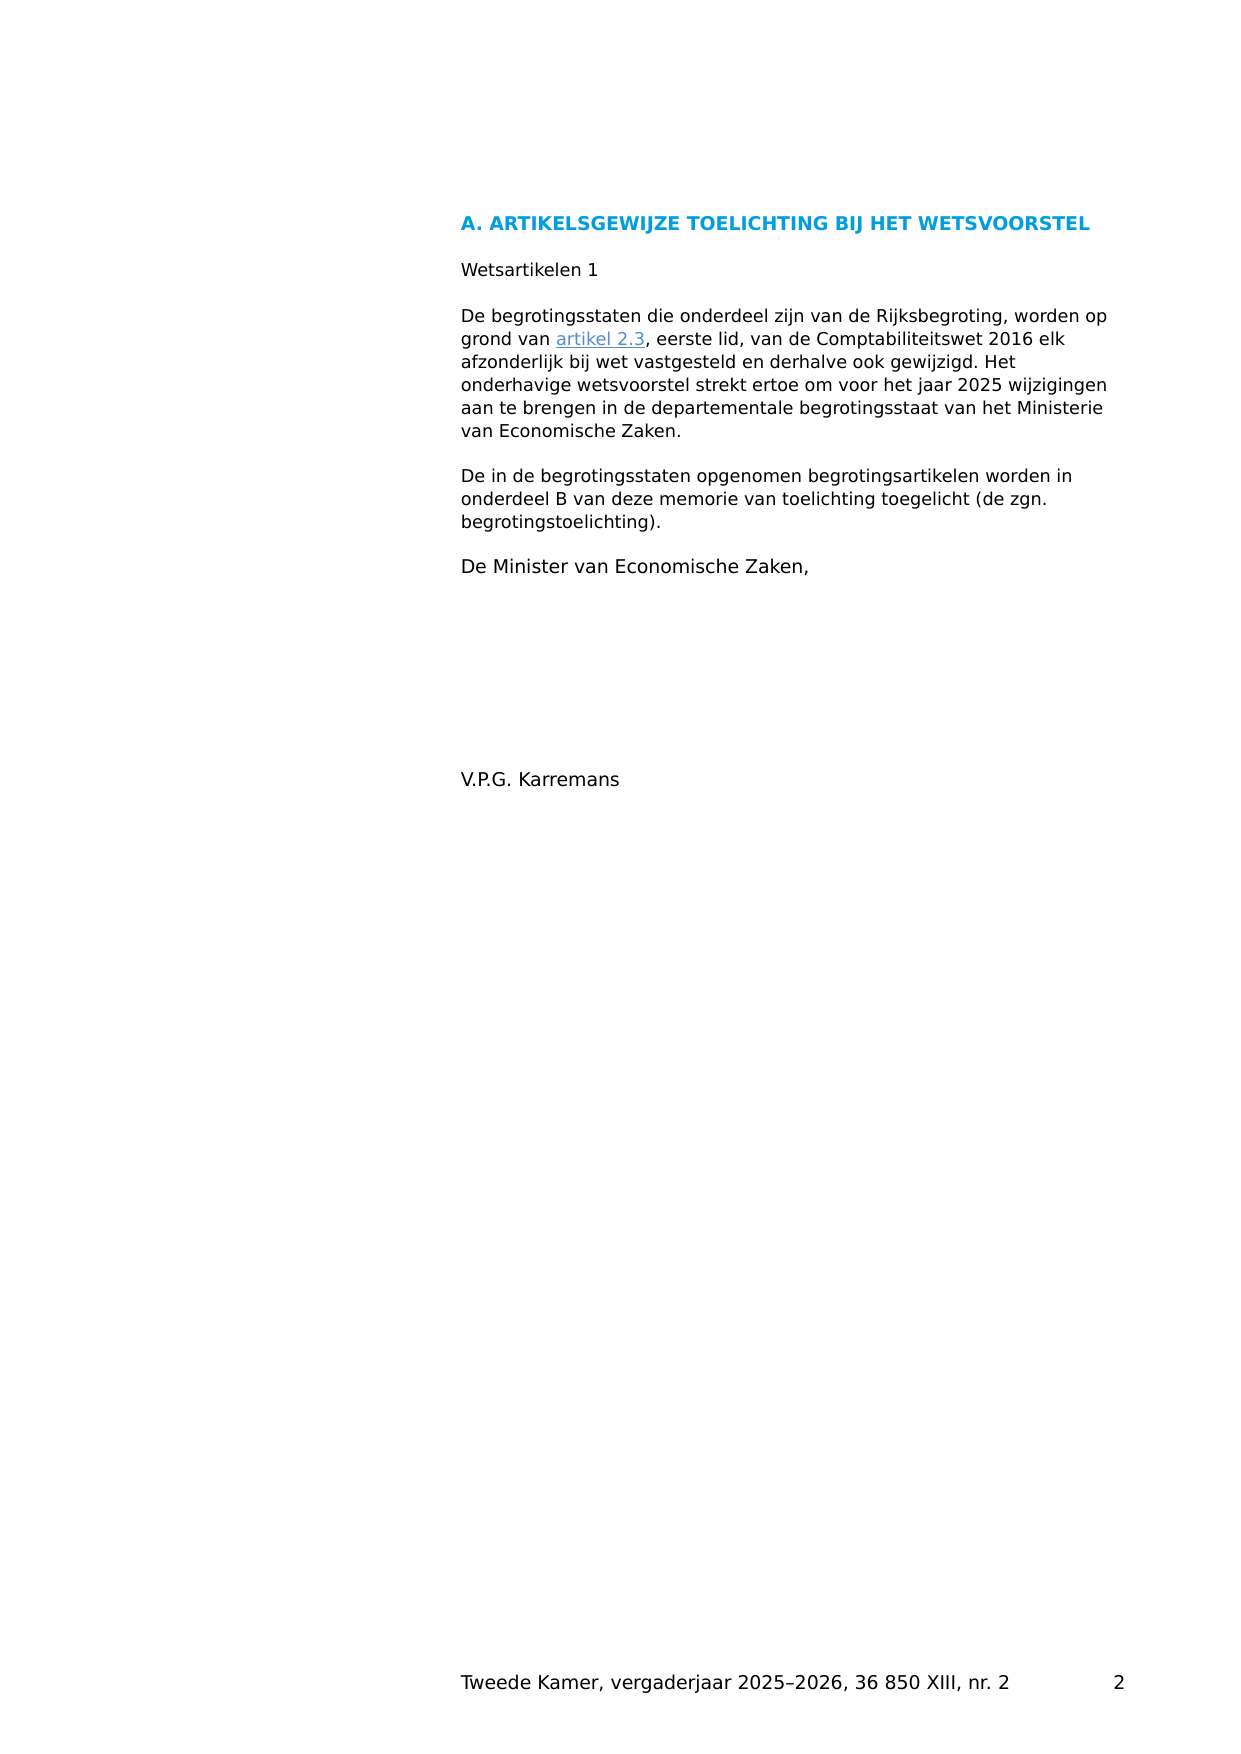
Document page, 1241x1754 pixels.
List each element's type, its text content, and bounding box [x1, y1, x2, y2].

title A. ARTIKELSGEWIJZE TOELICHTING BIJ HET WETSVOORSTEL [461, 213, 1125, 235]
text V.P.G. Karremans [461, 769, 1125, 791]
text De in de begrotingsstaten opgenomen begrotingsartikelen worden in onderdeel B van deze memorie van toelichting toegelicht (de zgn. begrotingstoelichting). [461, 464, 1125, 533]
text Wetsartikelen 1 [461, 258, 1125, 281]
text De begrotingsstaten die onderdeel zijn van de Rijksbegroting, worden op grond van artikel 2.3, eerste lid, van de Comptabiliteitswet 2016 elk afzonderlijk bij wet vastgesteld en derhalve ook gewijzigd. Het onderhavige wetsvoorstel strekt ertoe om voor het jaar 2025 wijzigingen aan te brengen in de departementale begrotingsstaat van het Ministerie van Economische Zaken. [461, 304, 1125, 442]
text De Minister van Economische Zaken, [461, 556, 1125, 578]
